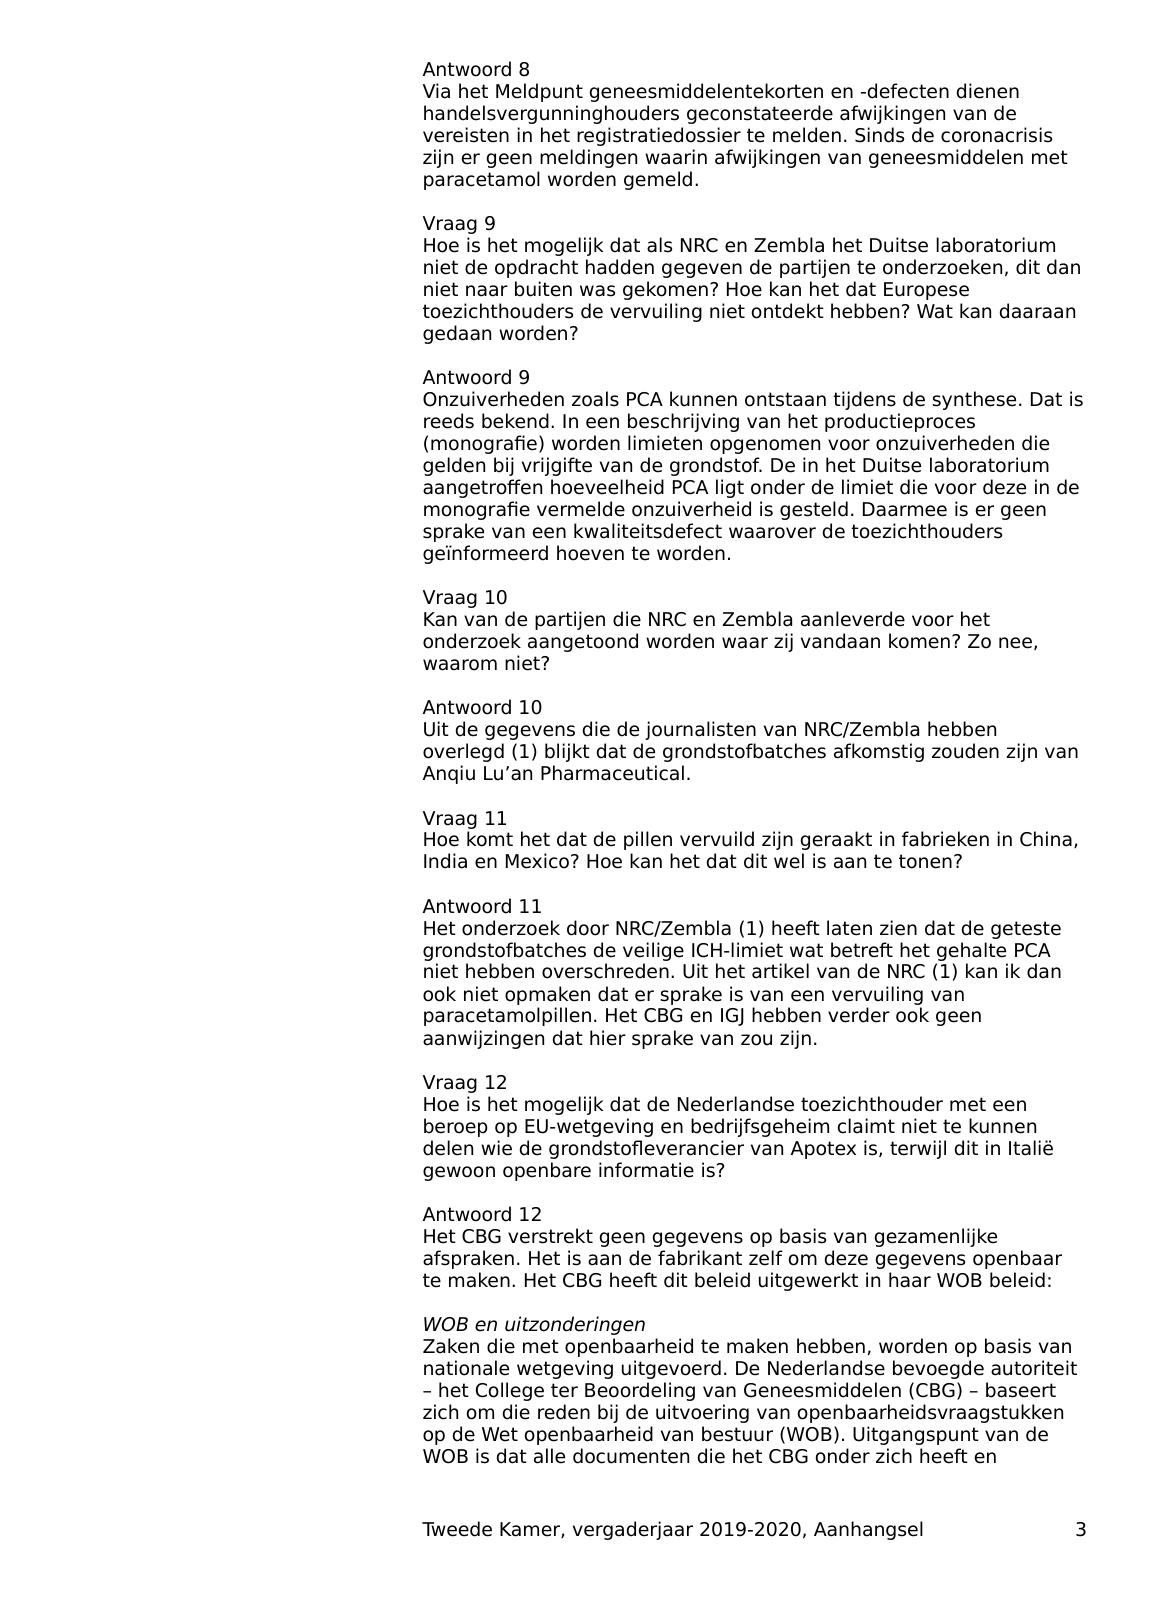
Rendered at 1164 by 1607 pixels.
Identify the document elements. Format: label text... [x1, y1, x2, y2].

text Hoe komt het dat de pillen vervuild zijn geraakt in fabrieken in China, India en Mexico? Hoe kan het dat dit wel is aan te tonen? [422, 829, 1087, 873]
text Uit de gegevens die de journalisten van NRC/Zembla hebben overlegd (1) blijkt dat de grondstofbatches afkomstig zouden zijn van Anqiu Lu’an Pharmaceutical. [422, 719, 1087, 785]
text Antwoord 12 [422, 1204, 1087, 1226]
text Hoe is het mogelijk dat de Nederlandse toezichthouder met een beroep op EU-wetgeving en bedrijfsgeheim claimt niet te kunnen delen wie de grondstofleverancier van Apotex is, terwijl dit in Italië gewoon openbare informatie is? [422, 1093, 1087, 1181]
text Antwoord 11 [422, 896, 1087, 917]
text Antwoord 8 [422, 59, 1087, 81]
text WOB en uitzonderingen [422, 1314, 1087, 1336]
text Via het Meldpunt geneesmiddelentekorten en -defecten dienen handelsvergunninghouders geconstateerde afwijkingen van de vereisten in het registratiedossier te melden. Sinds de coronacrisis zijn er geen meldingen waarin afwijkingen van geneesmiddelen met paracetamol worden gemeld. [422, 81, 1087, 191]
text Zaken die met openbaarheid te maken hebben, worden op basis van nationale wetgeving uitgevoerd. De Nederlandse bevoegde autoriteit – het College ter Beoordeling van Geneesmiddelen (CBG) – baseert zich om die reden bij de uitvoering van openbaarheidsvraagstukken op de Wet openbaarheid van bestuur (WOB). Uitgangspunt van de WOB is dat alle documenten die het CBG onder zich heeft en [422, 1336, 1087, 1468]
text Vraag 11 [422, 807, 1087, 829]
text Antwoord 10 [422, 697, 1087, 719]
text Hoe is het mogelijk dat als NRC en Zembla het Duitse laboratorium niet de opdracht hadden gegeven de partijen te onderzoeken, dit dan niet naar buiten was gekomen? Hoe kan het dat Europese toezichthouders de vervuiling niet ontdekt hebben? Wat kan daaraan gedaan worden? [422, 235, 1087, 345]
text Vraag 9 [422, 213, 1087, 235]
text Het CBG verstrekt geen gegevens op basis van gezamenlijke afspraken. Het is aan de fabrikant zelf om deze gegevens openbaar te maken. Het CBG heeft dit beleid uitgewerkt in haar WOB beleid: [422, 1226, 1087, 1292]
text Onzuiverheden zoals PCA kunnen ontstaan tijdens de synthese. Dat is reeds bekend. In een beschrijving van het productieproces (monografie) worden limieten opgenomen voor onzuiverheden die gelden bij vrijgifte van de grondstof. De in het Duitse laboratorium aangetroffen hoeveelheid PCA ligt onder de limiet die voor deze in de monografie vermelde onzuiverheid is gesteld. Daarmee is er geen sprake van een kwaliteitsdefect waarover de toezichthouders geïnformeerd hoeven te worden. [422, 389, 1087, 565]
text Antwoord 9 [422, 367, 1087, 389]
text Kan van de partijen die NRC en Zembla aanleverde voor het onderzoek aangetoond worden waar zij vandaan komen? Zo nee, waarom niet? [422, 609, 1087, 675]
text Vraag 12 [422, 1072, 1087, 1093]
text Vraag 10 [422, 587, 1087, 609]
text Het onderzoek door NRC/Zembla (1) heeft laten zien dat de geteste grondstofbatches de veilige ICH-limiet wat betreft het gehalte PCA niet hebben overschreden. Uit het artikel van de NRC (1) kan ik dan ook niet opmaken dat er sprake is van een vervuiling van paracetamolpillen. Het CBG en IGJ hebben verder ook geen aanwijzingen dat hier sprake van zou zijn. [422, 917, 1087, 1049]
